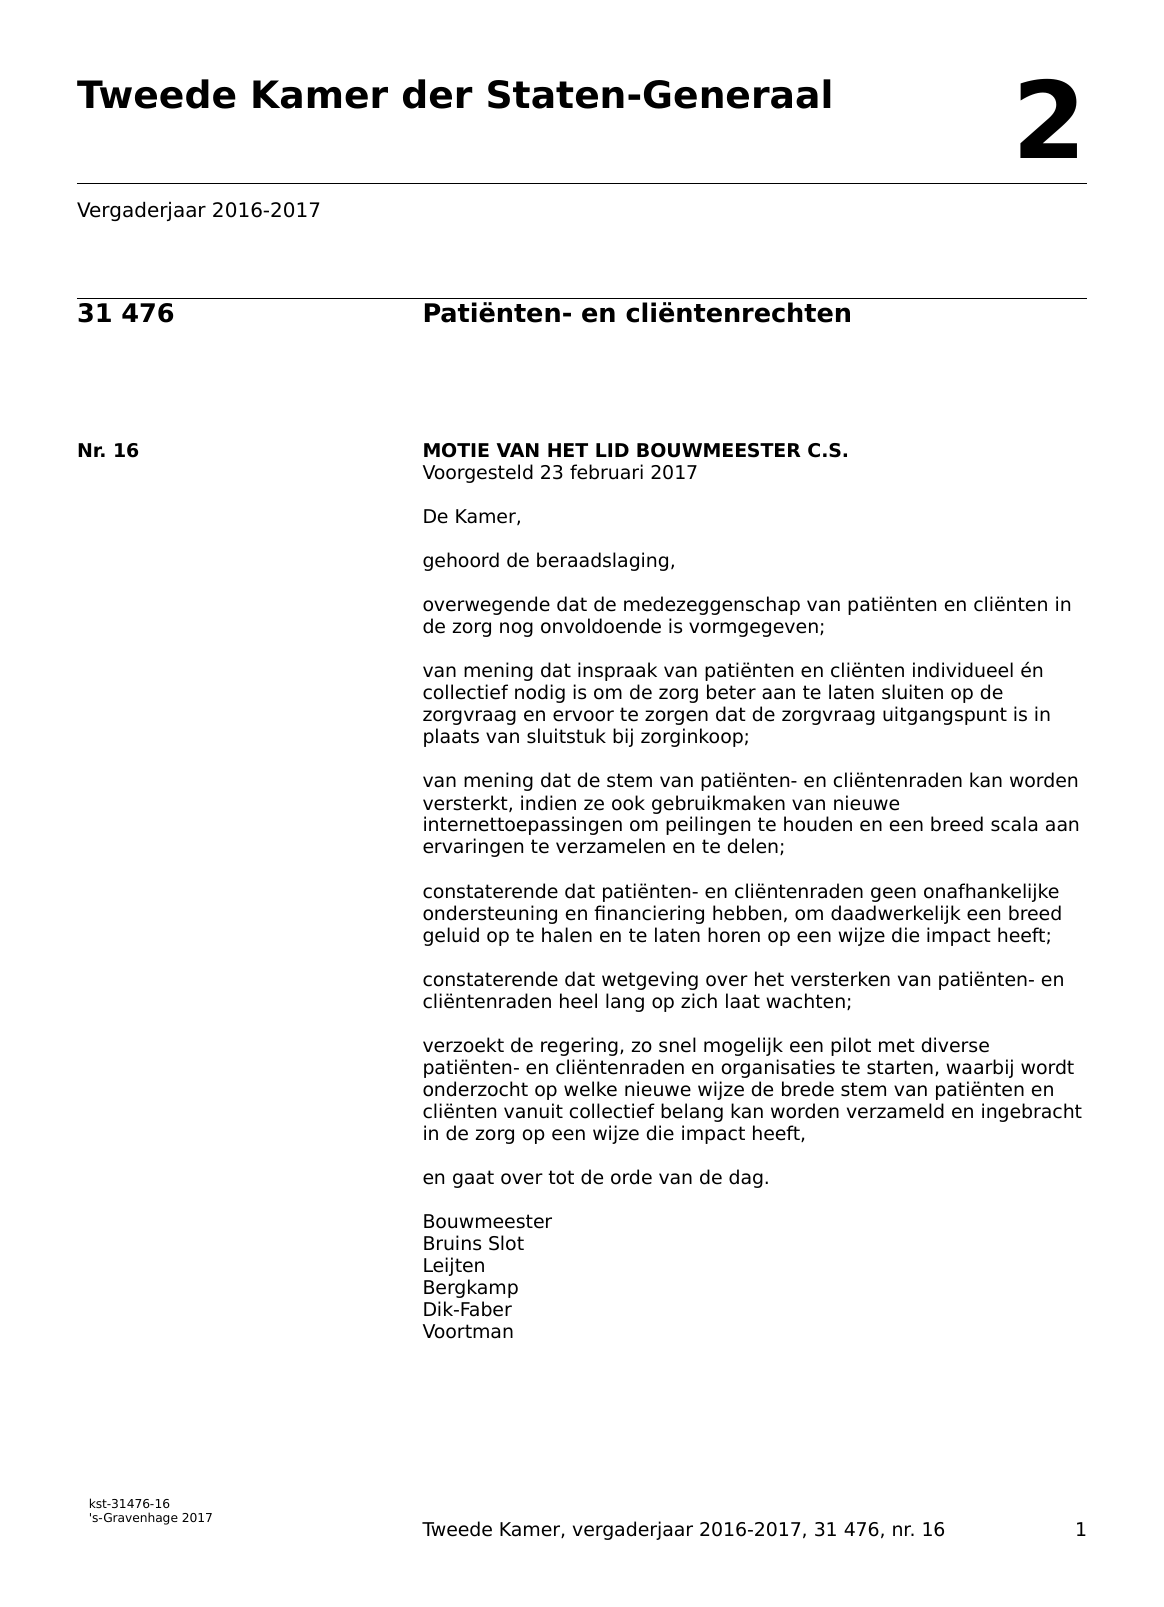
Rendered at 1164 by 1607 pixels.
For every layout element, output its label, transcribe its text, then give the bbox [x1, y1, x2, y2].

text Voorgesteld 23 februari 2017 [422, 462, 1087, 484]
text verzoekt de regering, zo snel mogelijk een pilot met diverse patiënten- en cliëntenraden en organisaties te starten, waarbij wordt onderzocht op welke nieuwe wijze de brede stem van patiënten en cliënten vanuit collectief belang kan worden verzameld en ingebracht in de zorg op een wijze die impact heeft, [422, 1035, 1087, 1145]
text Bergkamp [422, 1277, 1087, 1299]
text constaterende dat patiënten- en cliëntenraden geen onafhankelijke ondersteuning en financiering hebben, om daadwerkelijk een breed geluid op te halen en te laten horen op een wijze die impact heeft; [422, 881, 1087, 946]
table_cell Vergaderjaar 2016-2017 [77, 184, 1087, 298]
subtitle Nr. 16 MOTIE VAN HET LID BOUWMEESTER C.S. [77, 440, 1087, 462]
text Leijten [422, 1255, 1087, 1277]
table_header Tweede Kamer der Staten-Generaal [77, 59, 886, 183]
text Bruins Slot [422, 1233, 1087, 1255]
subtitle 31 476 Patiënten- en cliëntenrechten [77, 299, 1087, 329]
text van mening dat inspraak van patiënten en cliënten individueel én collectief nodig is om de zorg beter aan te laten sluiten op de zorgvraag en ervoor te zorgen dat de zorgvraag uitgangspunt is in plaats van sluitstuk bij zorginkoop; [422, 660, 1087, 748]
text Dik-Faber [422, 1299, 1087, 1321]
table_header 2 [886, 59, 1087, 183]
text van mening dat de stem van patiënten- en cliëntenraden kan worden versterkt, indien ze ook gebruikmaken van nieuwe internettoepassingen om peilingen te houden en een breed scala aan ervaringen te verzamelen en te delen; [422, 770, 1087, 858]
text kst-31476-16 [88, 1497, 323, 1511]
text en gaat over tot de orde van de dag. [422, 1167, 1087, 1189]
text Bouwmeester [422, 1211, 1087, 1233]
text De Kamer, [422, 506, 1087, 528]
text constaterende dat wetgeving over het versterken van patiënten- en cliëntenraden heel lang op zich laat wachten; [422, 969, 1087, 1013]
text gehoord de beraadslaging, [422, 550, 1087, 572]
text overwegende dat de medezeggenschap van patiënten en cliënten in de zorg nog onvoldoende is vormgegeven; [422, 594, 1087, 638]
text Voortman [422, 1321, 1087, 1343]
text 's-Gravenhage 2017 [88, 1511, 323, 1525]
